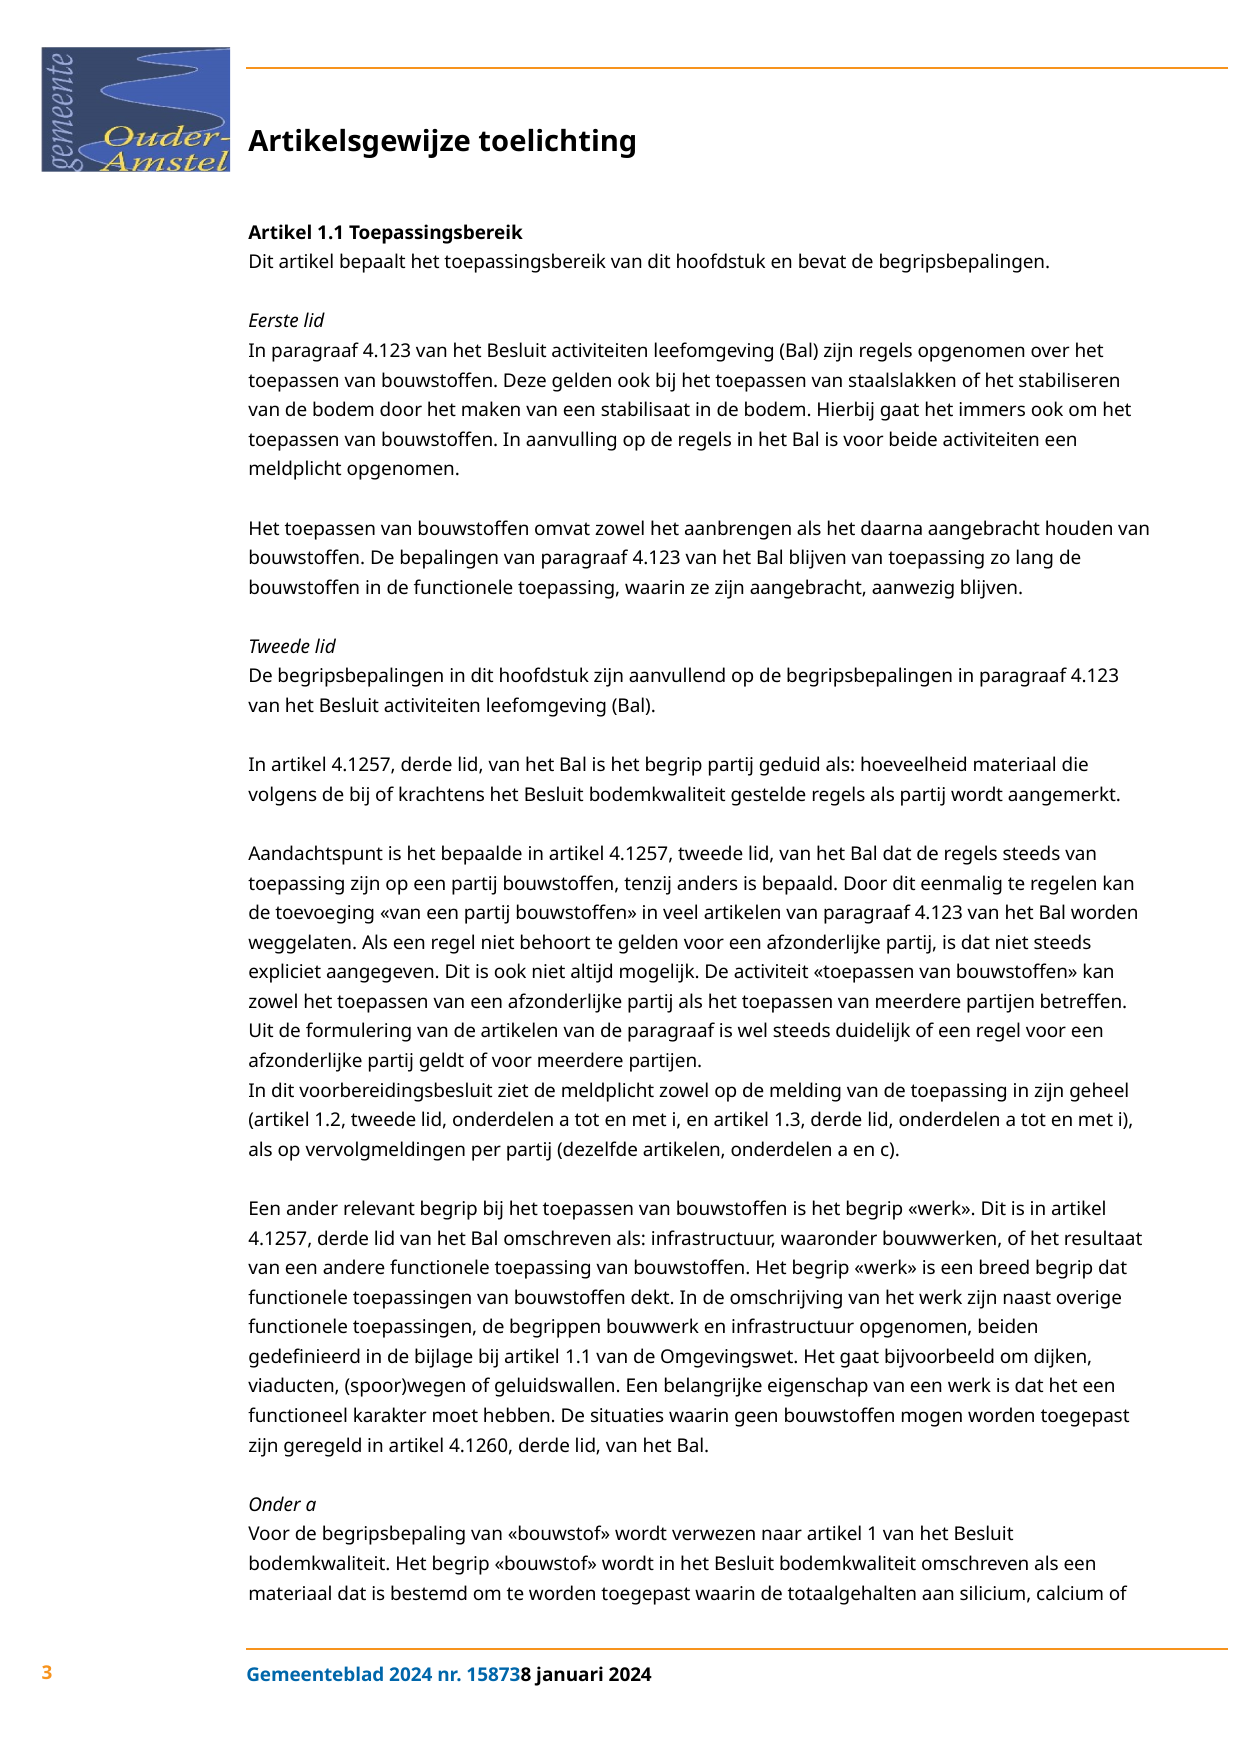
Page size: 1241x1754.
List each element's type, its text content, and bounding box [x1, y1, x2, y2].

text In artikel 4.1257, derde lid, van het Bal is het begrip partij geduid als: hoeveelheid materiaal die volgens de bij of krachtens het Besluit bodemkwaliteit gestelde regels als partij wordt aangemerkt. [248, 751, 1152, 807]
text In dit voorbereidingsbesluit ziet de meldplicht zowel op de melding van de toepassing in zijn geheel (artikel 1.2, tweede lid, onderdelen a tot en met i, en artikel 1.3, derde lid, onderdelen a tot en met i), als op vervolgmeldingen per partij (dezelfde artikelen, onderdelen a en c). [248, 1077, 1152, 1162]
text Dit artikel bepaalt het toepassingsbereik van dit hoofdstuk en bevat de begripsbepalingen. [248, 248, 1152, 274]
text Aandachtspunt is het bepaalde in artikel 4.1257, tweede lid, van het Bal dat de regels steeds van toepassing zijn op een partij bouwstoffen, tenzij anders is bepaald. Door dit eenmalig te regelen kan de toevoeging «van een partij bouwstoffen» in veel artikelen van paragraaf 4.123 van het Bal worden weggelaten. Als een regel niet behoort te gelden voor een afzonderlijke partij, is dat niet steeds expliciet aangegeven. Dit is ook niet altijd mogelijk. De activiteit «toepassen van bouwstoffen» kan zowel het toepassen van een afzonderlijke partij als het toepassen van meerdere partijen betreffen. Uit de formulering van de artikelen van de paragraaf is wel steeds duidelijk of een regel voor een afzonderlijke partij geldt of voor meerdere partijen. [248, 840, 1152, 1073]
text De begripsbepalingen in dit hoofdstuk zijn aanvullend op de begripsbepalingen in paragraaf 4.123 van het Besluit activiteiten leefomgeving (Bal). [248, 663, 1152, 718]
text Artikelsgewijze toelichting [248, 121, 1152, 160]
text Eerste lid [248, 308, 1152, 333]
text In paragraaf 4.123 van het Besluit activiteiten leefomgeving (Bal) zijn regels opgenomen over het toepassen van bouwstoffen. Deze gelden ook bij het toepassen van staalslakken of het stabiliseren van de bodem door het maken van een stabilisaat in de bodem. Hierbij gaat het immers ook om het toepassen van bouwstoffen. In aanvulling op de regels in het Bal is voor beide activiteiten een meldplicht opgenomen. [248, 337, 1152, 481]
text Onder a [248, 1491, 1152, 1517]
text Artikel 1.1 Toepassingsbereik [248, 219, 1152, 245]
text Het toepassen van bouwstoffen omvat zowel het aanbrengen als het daarna aangebracht houden van bouwstoffen. De bepalingen van paragraaf 4.123 van het Bal blijven van toepassing zo lang de bouwstoffen in de functionele toepassing, waarin ze zijn aangebracht, aanwezig blijven. [248, 515, 1152, 600]
text Een ander relevant begrip bij het toepassen van bouwstoffen is het begrip «werk». Dit is in artikel 4.1257, derde lid van het Bal omschreven als: infrastructuur, waaronder bouwwerken, of het resultaat van een andere functionele toepassing van bouwstoffen. Het begrip «werk» is een breed begrip dat functionele toepassingen van bouwstoffen dekt. In de omschrijving van het werk zijn naast overige functionele toepassingen, de begrippen bouwwerk en infrastructuur opgenomen, beiden gedefinieerd in de bijlage bij artikel 1.1 van de Omgevingswet. Het gaat bijvoorbeeld om dijken, viaducten, (spoor)wegen of geluidswallen. Een belangrijke eigenschap van een werk is dat het een functioneel karakter moet hebben. De situaties waarin geen bouwstoffen mogen worden toegepast zijn geregeld in artikel 4.1260, derde lid, van het Bal. [248, 1195, 1152, 1458]
text Voor de begripsbepaling van «bouwstof» wordt verwezen naar artikel 1 van het Besluit bodemkwaliteit. Het begrip «bouwstof» wordt in het Besluit bodemkwaliteit omschreven als een materiaal dat is bestemd om te worden toegepast waarin de totaalgehalten aan silicium, calcium of [248, 1521, 1152, 1606]
text Tweede lid [248, 633, 1152, 659]
picture [41, 47, 231, 172]
